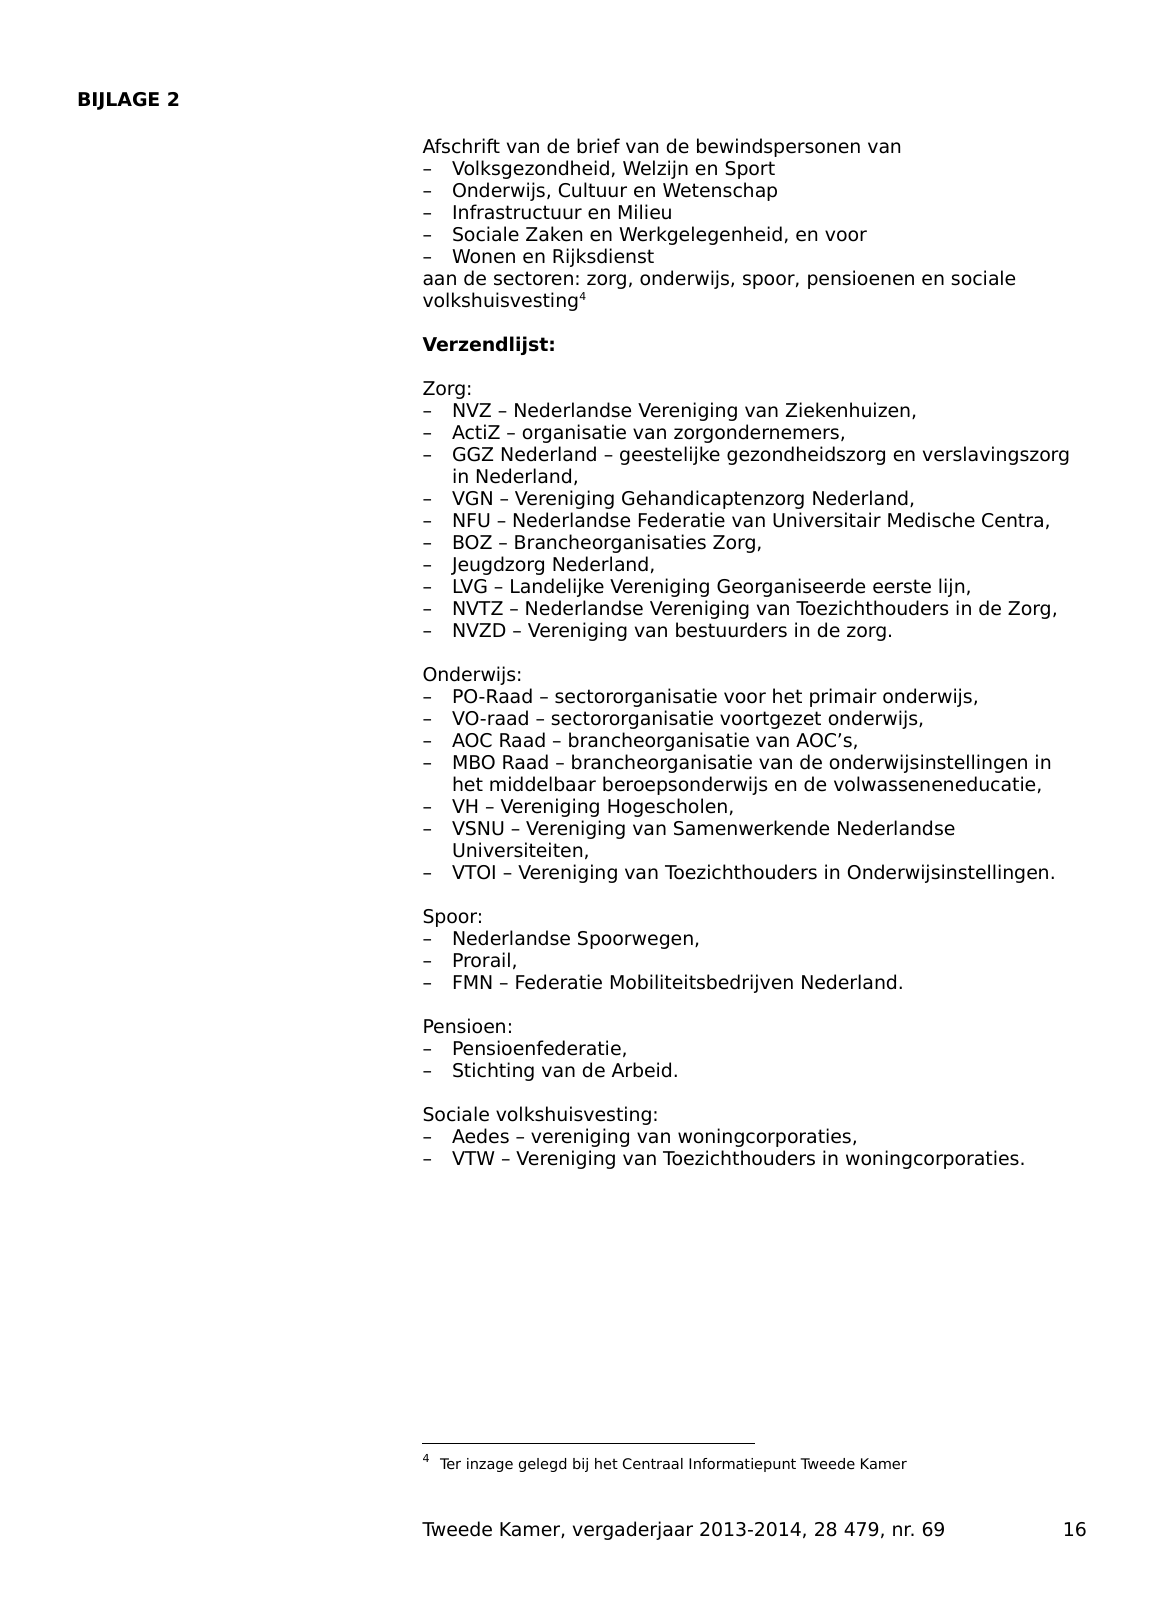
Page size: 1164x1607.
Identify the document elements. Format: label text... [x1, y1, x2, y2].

text – Sociale Zaken en Werkgelegenheid, en voor [422, 224, 1087, 246]
text Pensioen: [422, 1016, 1087, 1038]
text – Nederlandse Spoorwegen, [422, 928, 1087, 950]
text – VSNU – Vereniging van Samenwerkende Nederlandse Universiteiten, [422, 818, 1087, 862]
subtitle Verzendlijst: [422, 334, 1087, 356]
text Spoor: [422, 906, 1087, 928]
text Onderwijs: [422, 664, 1087, 686]
text – Prorail, [422, 950, 1087, 972]
text – MBO Raad – brancheorganisatie van de onderwijsinstellingen in het middelbaar beroepsonderwijs en de volwasseneneducatie, [422, 752, 1087, 796]
text – Stichting van de Arbeid. [422, 1060, 1087, 1082]
text – NFU – Nederlandse Federatie van Universitair Medische Centra, [422, 510, 1087, 532]
text – NVTZ – Nederlandse Vereniging van Toezichthouders in de Zorg, [422, 598, 1087, 620]
text – VTOI – Vereniging van Toezichthouders in Onderwijsinstellingen. [422, 862, 1087, 884]
text – PO-Raad – sectororganisatie voor het primair onderwijs, [422, 686, 1087, 708]
text – VH – Vereniging Hogescholen, [422, 796, 1087, 818]
text – AOC Raad – brancheorganisatie van AOC’s, [422, 730, 1087, 752]
text – ActiZ – organisatie van zorgondernemers, [422, 422, 1087, 444]
text – Pensioenfederatie, [422, 1038, 1087, 1060]
text – VGN – Vereniging Gehandicaptenzorg Nederland, [422, 488, 1087, 510]
text – VO-raad – sectororganisatie voortgezet onderwijs, [422, 708, 1087, 730]
text – Volksgezondheid, Welzijn en Sport [422, 158, 1087, 180]
text – NVZ – Nederlandse Vereniging van Ziekenhuizen, [422, 400, 1087, 422]
text – BOZ – Brancheorganisaties Zorg, [422, 532, 1087, 554]
subtitle BIJLAGE 2 [77, 89, 1087, 111]
text – Jeugdzorg Nederland, [422, 554, 1087, 576]
text – Onderwijs, Cultuur en Wetenschap [422, 180, 1087, 202]
text Afschrift van de brief van de bewindspersonen van [422, 136, 1087, 158]
text – GGZ Nederland – geestelijke gezondheidszorg en verslavingszorg in Nederland, [422, 444, 1087, 488]
text Sociale volkshuisvesting: [422, 1104, 1087, 1126]
text Zorg: [422, 378, 1087, 400]
text – FMN – Federatie Mobiliteitsbedrijven Nederland. [422, 972, 1087, 994]
text – NVZD – Vereniging van bestuurders in de zorg. [422, 620, 1087, 642]
text – VTW – Vereniging van Toezichthouders in woningcorporaties. [422, 1148, 1087, 1170]
text Ter inzage gelegd bij het Centraal Informatiepunt Tweede Kamer [422, 1452, 1087, 1474]
text aan de sectoren: zorg, onderwijs, spoor, pensioenen en sociale volkshuisvesting [422, 268, 1087, 312]
text – Wonen en Rijksdienst [422, 246, 1087, 268]
text – Infrastructuur en Milieu [422, 202, 1087, 224]
text – Aedes – vereniging van woningcorporaties, [422, 1126, 1087, 1148]
text – LVG – Landelijke Vereniging Georganiseerde eerste lijn, [422, 576, 1087, 598]
